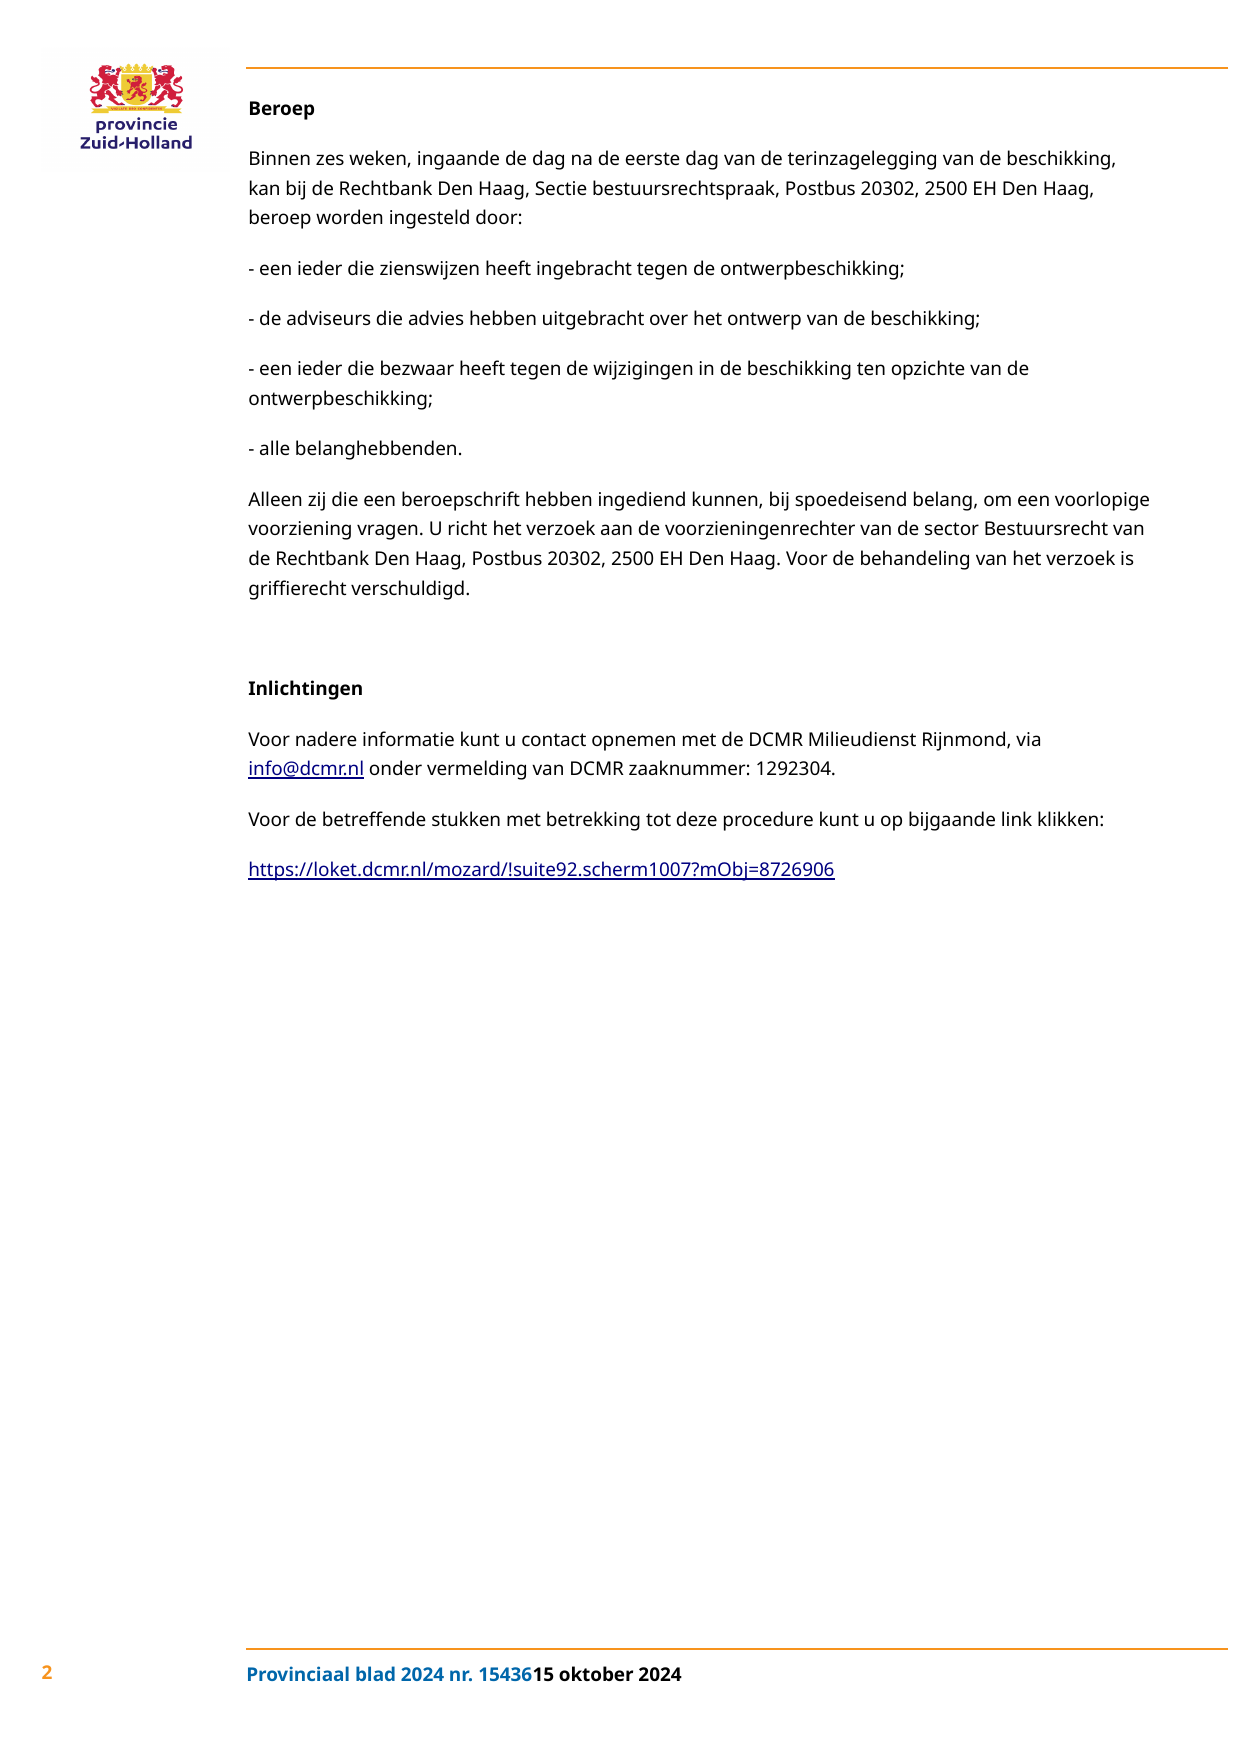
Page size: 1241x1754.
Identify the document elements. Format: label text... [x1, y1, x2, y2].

text Voor nadere informatie kunt u contact opnemen met de DCMR Milieudienst Rijnmond, via info@dcmr.nl onder vermelding van DCMR zaaknummer: 1292304. [248, 726, 1152, 781]
text Beroep [248, 95, 1152, 121]
text - de adviseurs die advies hebben uitgebracht over het ontwerp van de beschikking; [248, 305, 1152, 331]
text Voor de betreffende stukken met betrekking tot deze procedure kunt u op bijgaande link klikken: [248, 806, 1152, 832]
text - alle belanghebbenden. [248, 436, 1152, 461]
text Alleen zij die een beroepschrift hebben ingediend kunnen, bij spoedeisend belang, om een voorlopige voorziening vragen. U richt het verzoek aan de voorzieningenrechter van de sector Bestuursrecht van de Rechtbank Den Haag, Postbus 20302, 2500 EH Den Haag. Voor de behandeling van het verzoek is griffierecht verschuldigd. [248, 486, 1152, 601]
text - een ieder die zienswijzen heeft ingebracht tegen de ontwerpbeschikking; [248, 255, 1152, 281]
text Inlichtingen [248, 676, 1152, 701]
picture [41, 47, 231, 172]
text Binnen zes weken, ingaande de dag na de eerste dag van de terinzagelegging van de beschikking, kan bij de Rechtbank Den Haag, Sectie bestuursrechtspraak, Postbus 20302, 2500 EH Den Haag, beroep worden ingesteld door: [248, 145, 1152, 230]
text https://loket.dcmr.nl/mozard/!suite92.scherm1007?mObj=8726906 [248, 856, 1152, 882]
text - een ieder die bezwaar heeft tegen de wijzigingen in de beschikking ten opzichte van de ontwerpbeschikking; [248, 356, 1152, 411]
